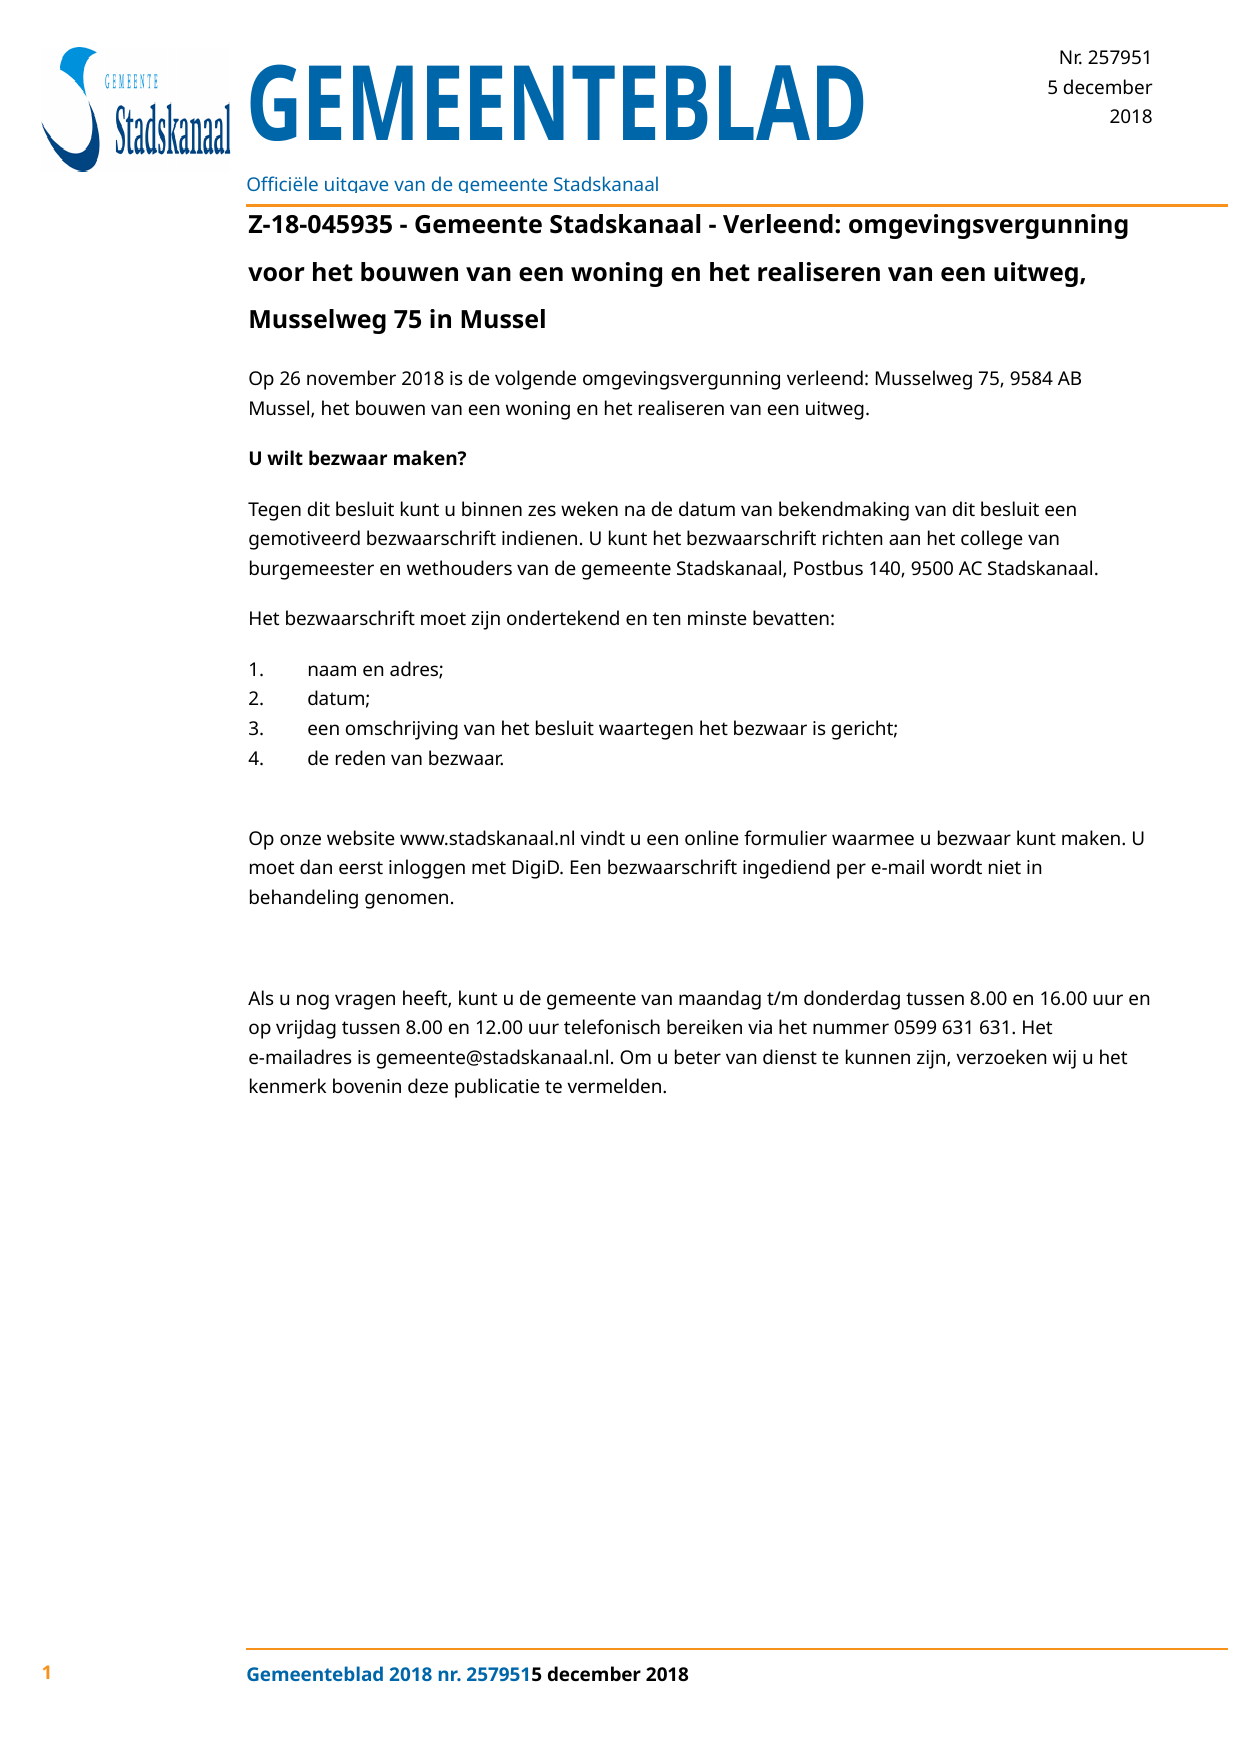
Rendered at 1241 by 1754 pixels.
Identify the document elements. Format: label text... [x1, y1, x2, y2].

picture [41, 47, 231, 172]
text Op 26 november 2018 is de volgende omgevingsvergunning verleend: Musselweg 75, 9584 AB Mussel, het bouwen van een woning en het realiseren van een uitweg. [248, 366, 1152, 421]
list de reden van bezwaar. [248, 745, 1152, 770]
text U wilt bezwaar maken? [248, 446, 1152, 471]
text Als u nog vragen heeft, kunt u de gemeente van maandag t/m donderdag tussen 8.00 en 16.00 uur en op vrijdag tussen 8.00 en 12.00 uur telefonisch bereiken via het nummer 0599 631 631. Het e‑mailadres is gemeente@stadskanaal.nl. Om u beter van dienst te kunnen zijn, verzoeken wij u het kenmerk bovenin deze publicatie te vermelden. [248, 985, 1152, 1099]
list een omschrijving van het besluit waartegen het bezwaar is gericht; [248, 715, 1152, 741]
text Op onze website www.stadskanaal.nl vindt u een online formulier waarmee u bezwaar kunt maken. U moet dan eerst inloggen met DigiD. Een bezwaarschrift ingediend per e-mail wordt niet in behandeling genomen. [248, 825, 1152, 909]
text Het bezwaarschrift moet zijn ondertekend en ten minste bevatten: [248, 606, 1152, 631]
text Tegen dit besluit kunt u binnen zes weken na de datum van bekendmaking van dit besluit een gemotiveerd bezwaarschrift indienen. U kunt het bezwaarschrift richten aan het college van burgemeester en wethouders van de gemeente Stadskanaal, Postbus 140, 9500 AC Stadskanaal. [248, 496, 1152, 581]
list naam en adres; [248, 656, 1152, 682]
list datum; [248, 686, 1152, 711]
text Z-18-045935 - Gemeente Stadskanaal - Verleend: omgevingsvergunning voor het bouwen van een woning en het realiseren van een uitweg, Musselweg 75 in Mussel [248, 207, 1152, 336]
